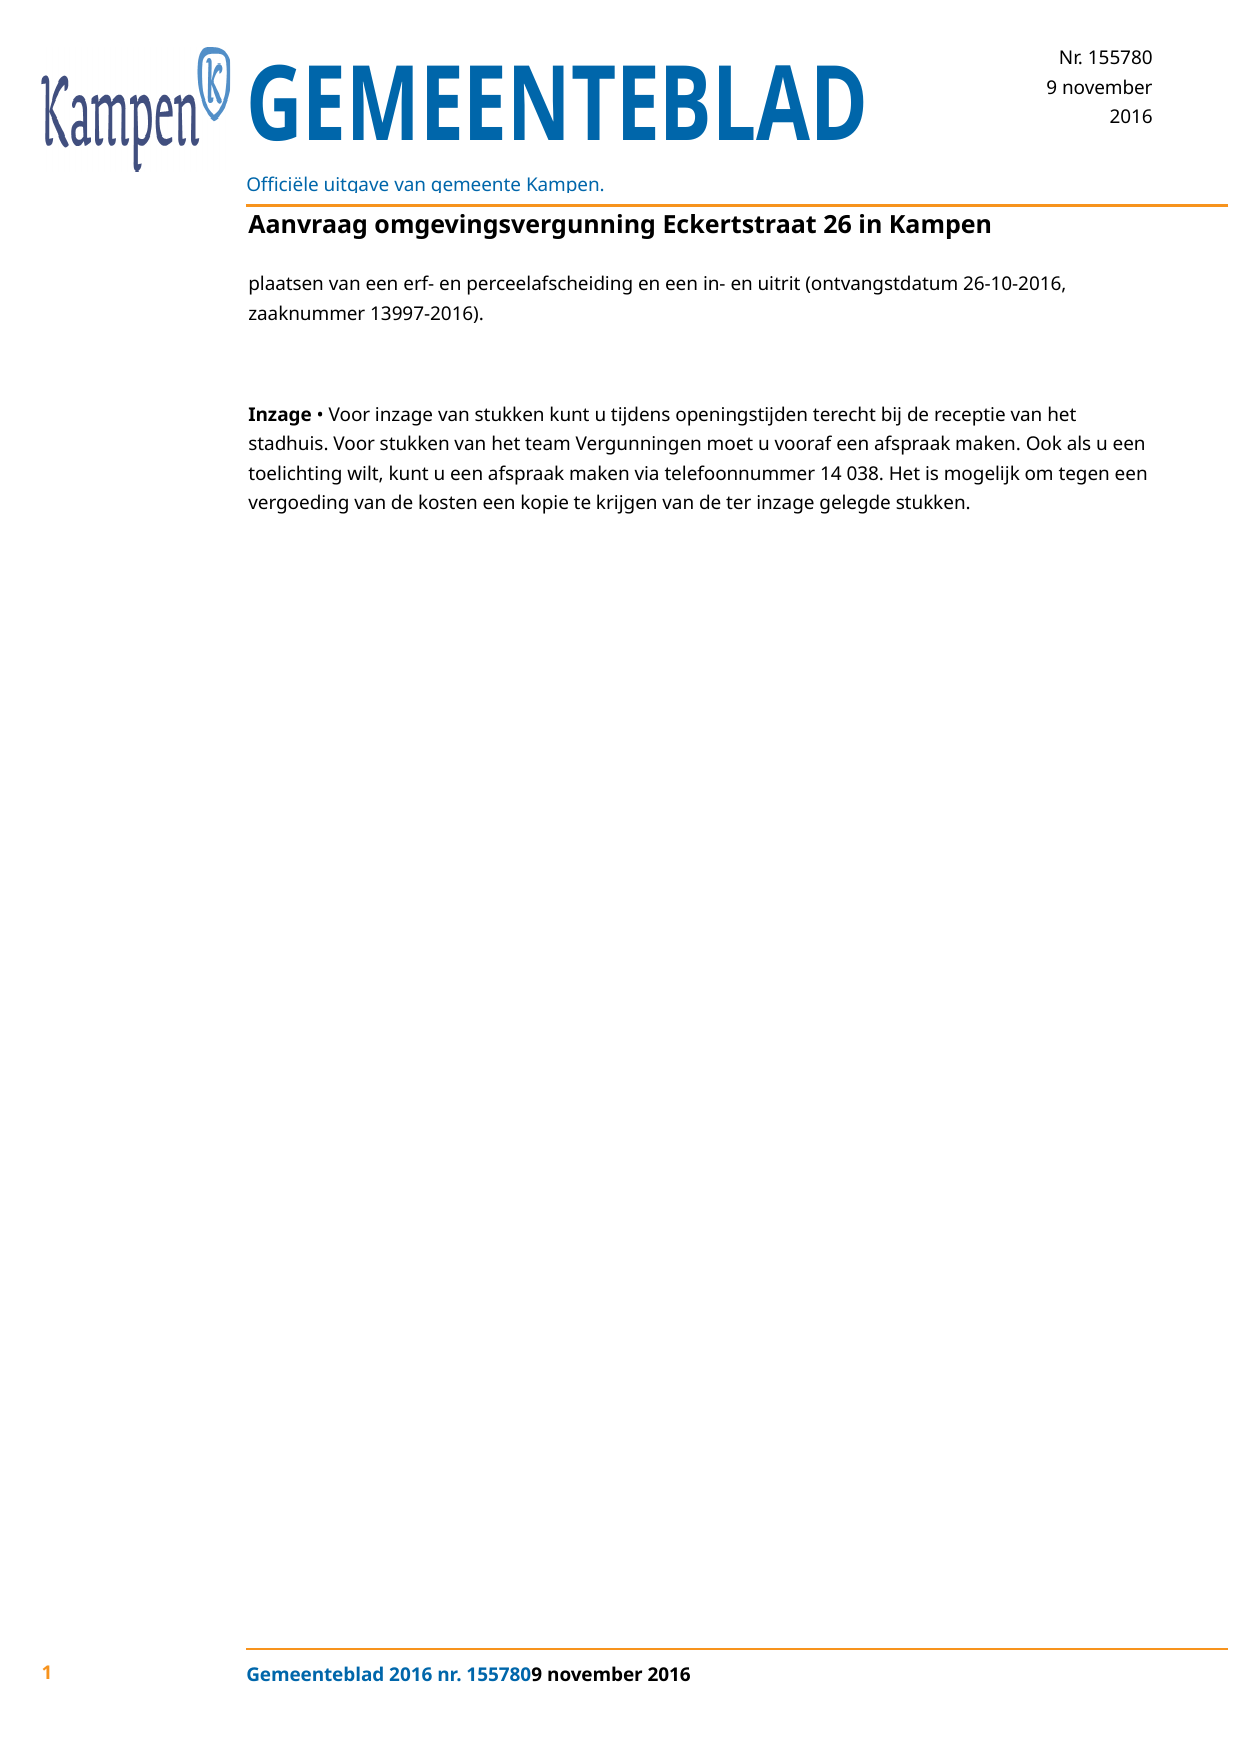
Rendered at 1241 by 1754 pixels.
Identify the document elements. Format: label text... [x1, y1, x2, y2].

picture [41, 47, 231, 172]
text Aanvraag omgevingsvergunning Eckertstraat 26 in Kampen [248, 207, 1152, 241]
text plaatsen van een erf- en perceelafscheiding en een in- en uitrit (ontvangstdatum 26-10-2016, zaaknummer 13997-2016). [248, 270, 1152, 326]
text Inzage • Voor inzage van stukken kunt u tijdens openingstijden terecht bij de receptie van het stadhuis. Voor stukken van het team Vergunningen moet u vooraf een afspraak maken. Ook als u een toelichting wilt, kunt u een afspraak maken via telefoonnummer 14 038. Het is mogelijk om tegen een vergoeding van de kosten een kopie te krijgen van de ter inzage gelegde stukken. [248, 401, 1152, 515]
